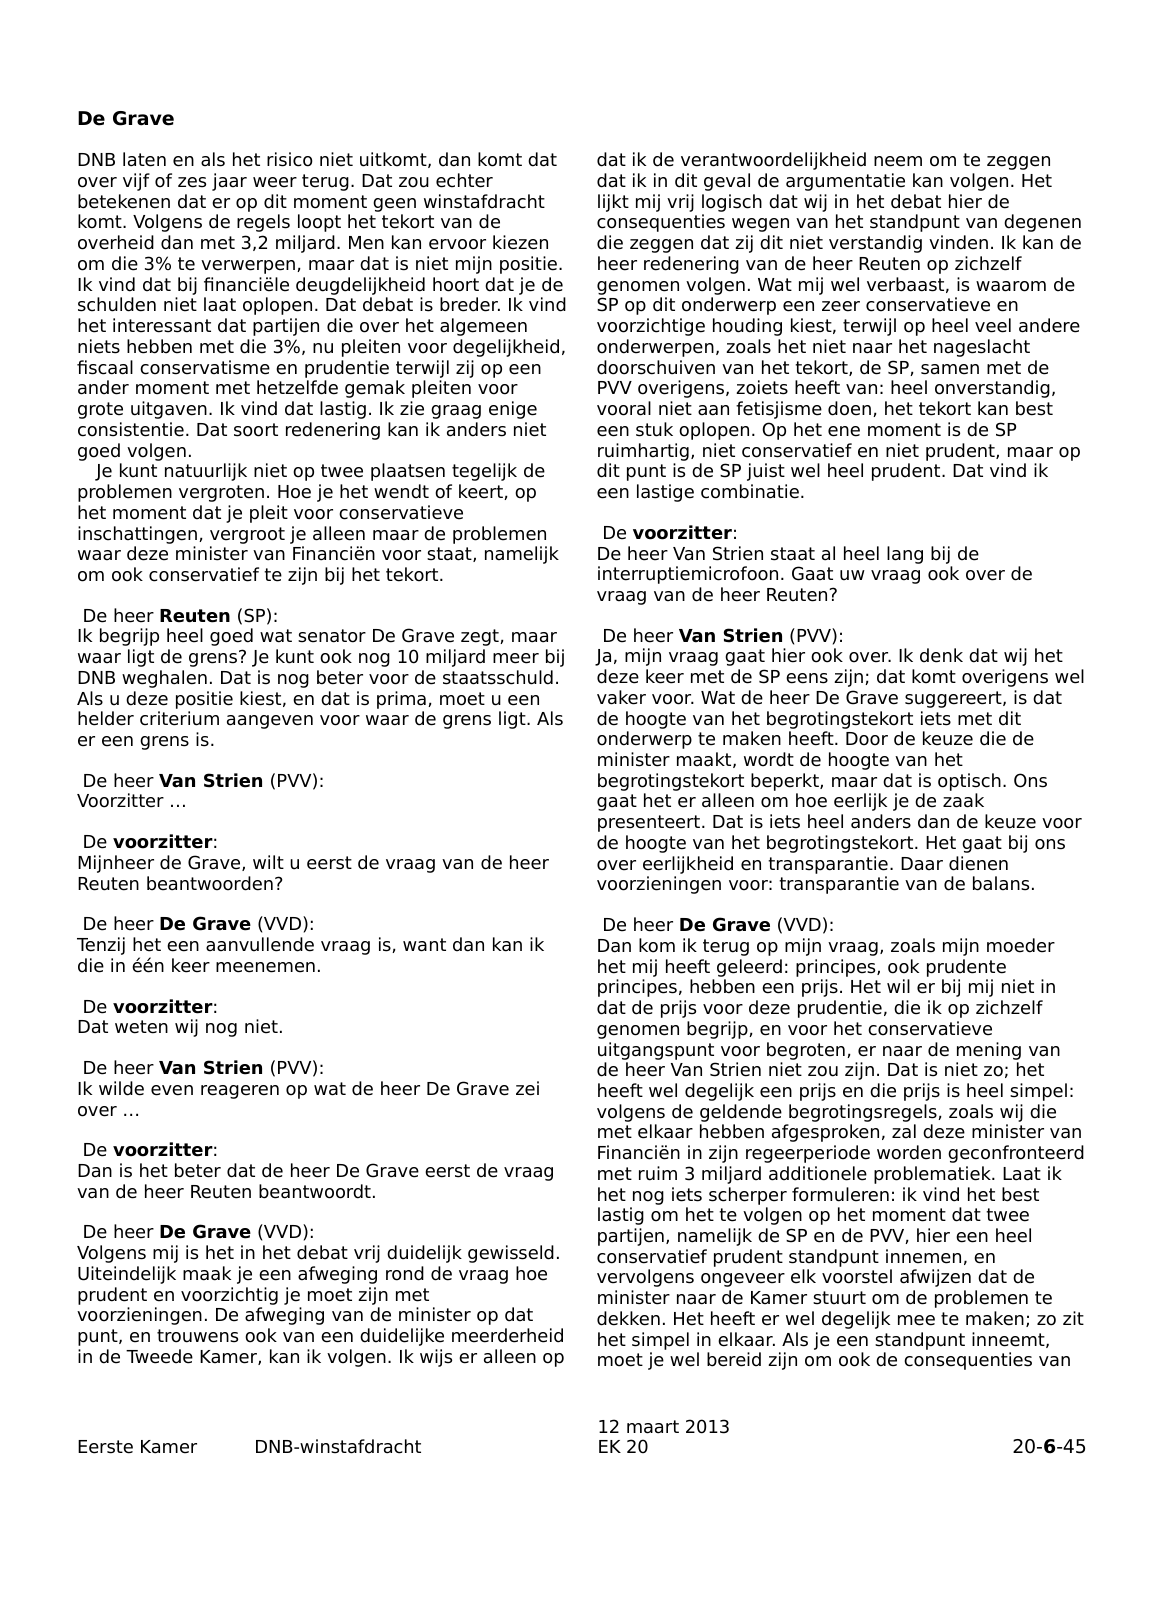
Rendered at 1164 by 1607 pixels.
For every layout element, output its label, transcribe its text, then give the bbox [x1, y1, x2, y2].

text Mijnheer de Grave, wilt u eerst de vraag van de heer Reuten beantwoorden? [77, 853, 567, 894]
text Je kunt natuurlijk niet op twee plaatsen tegelijk de problemen vergroten. Hoe je het wendt of keert, op het moment dat je pleit voor conservatieve inschattingen, vergroot je alleen maar de problemen waar deze minister van Financiën voor staat, namelijk om ook conservatief te zijn bij het tekort. [77, 461, 567, 586]
text dat ik de verantwoordelijkheid neem om te zeggen dat ik in dit geval de argumentatie kan volgen. Het lijkt mij vrij logisch dat wij in het debat hier de consequenties wegen van het standpunt van degenen die zeggen dat zij dit niet verstandig vinden. Ik kan de heer redenering van de heer Reuten op zichzelf genomen volgen. Wat mij wel verbaast, is waarom de SP op dit onderwerp een zeer conservatieve en voorzichtige houding kiest, terwijl op heel veel andere onderwerpen, zoals het niet naar het nageslacht doorschuiven van het tekort, de SP, samen met de PVV overigens, zoiets heeft van: heel onverstandig, vooral niet aan fetisjisme doen, het tekort kan best een stuk oplopen. Op het ene moment is de SP ruimhartig, niet conservatief en niet prudent, maar op dit punt is de SP juist wel heel prudent. Dat vind ik een lastige combinatie. [596, 150, 1087, 503]
text Tenzij het een aanvullende vraag is, want dan kan ik die in één keer meenemen. [77, 935, 567, 976]
text De voorzitter: [596, 523, 1087, 543]
text De heer De Grave (VVD): [77, 1222, 567, 1243]
text De heer Reuten (SP): [77, 606, 567, 626]
text Voorzitter … [77, 791, 567, 812]
text De voorzitter: [77, 996, 567, 1017]
text Ik wilde even reageren op wat de heer De Grave zei over … [77, 1079, 567, 1120]
text De heer De Grave (VVD): [596, 915, 1087, 936]
text De heer Van Strien staat al heel lang bij de interruptiemicrofoon. Gaat uw vraag ook over de vraag van de heer Reuten? [596, 543, 1087, 606]
text DNB laten en als het risico niet uitkomt, dan komt dat over vijf of zes jaar weer terug. Dat zou echter betekenen dat er op dit moment geen winstafdracht komt. Volgens de regels loopt het tekort van de overheid dan met 3,2 miljard. Men kan ervoor kiezen om die 3% te verwerpen, maar dat is niet mijn positie. Ik vind dat bij financiële deugdelijkheid hoort dat je de schulden niet laat oplopen. Dat debat is breder. Ik vind het interessant dat partijen die over het algemeen niets hebben met die 3%, nu pleiten voor degelijkheid, fiscaal conservatisme en prudentie terwijl zij op een ander moment met hetzelfde gemak pleiten voor grote uitgaven. Ik vind dat lastig. Ik zie graag enige consistentie. Dat soort redenering kan ik anders niet goed volgen. [77, 150, 567, 461]
text De voorzitter: [77, 1140, 567, 1161]
text Volgens mij is het in het debat vrij duidelijk gewisseld. Uiteindelijk maak je een afweging rond de vraag hoe prudent en voorzichtig je moet zijn met voorzieningen. De afweging van de minister op dat punt, en trouwens ook van een duidelijke meerderheid in de Tweede Kamer, kan ik volgen. Ik wijs er alleen op [77, 1243, 567, 1367]
text Dat weten wij nog niet. [77, 1017, 567, 1038]
text De heer De Grave (VVD): [77, 914, 567, 935]
text Ja, mijn vraag gaat hier ook over. Ik denk dat wij het deze keer met de SP eens zijn; dat komt overigens wel vaker voor. Wat de heer De Grave suggereert, is dat de hoogte van het begrotingstekort iets met dit onderwerp te maken heeft. Door de keuze die de minister maakt, wordt de hoogte van het begrotingstekort beperkt, maar dat is optisch. Ons gaat het er alleen om hoe eerlijk je de zaak presenteert. Dat is iets heel anders dan de keuze voor de hoogte van het begrotingstekort. Het gaat bij ons over eerlijkheid en transparantie. Daar dienen voorzieningen voor: transparantie van de balans. [596, 646, 1087, 895]
text Dan is het beter dat de heer De Grave eerst de vraag van de heer Reuten beantwoordt. [77, 1161, 567, 1202]
text Ik begrijp heel goed wat senator De Grave zegt, maar waar ligt de grens? Je kunt ook nog 10 miljard meer bij DNB weghalen. Dat is nog beter voor de staatsschuld. Als u deze positie kiest, en dat is prima, moet u een helder criterium aangeven voor waar de grens ligt. Als er een grens is. [77, 626, 567, 751]
text De heer Van Strien (PVV): [596, 626, 1087, 646]
text De heer Van Strien (PVV): [77, 1058, 567, 1079]
text De heer Van Strien (PVV): [77, 771, 567, 791]
text Dan kom ik terug op mijn vraag, zoals mijn moeder het mij heeft geleerd: principes, ook prudente principes, hebben een prijs. Het wil er bij mij niet in dat de prijs voor deze prudentie, die ik op zichzelf genomen begrijp, en voor het conservatieve uitgangspunt voor begroten, er naar de mening van de heer Van Strien niet zou zijn. Dat is niet zo; het heeft wel degelijk een prijs en die prijs is heel simpel: volgens de geldende begrotingsregels, zoals wij die met elkaar hebben afgesproken, zal deze minister van Financiën in zijn regeerperiode worden geconfronteerd met ruim 3 miljard additionele problematiek. Laat ik het nog iets scherper formuleren: ik vind het best lastig om het te volgen op het moment dat twee partijen, namelijk de SP en de PVV, hier een heel conservatief prudent standpunt innemen, en vervolgens ongeveer elk voorstel afwijzen dat de minister naar de Kamer stuurt om de problemen te dekken. Het heeft er wel degelijk mee te maken; zo zit het simpel in elkaar. Als je een standpunt inneemt, moet je wel bereid zijn om ook de consequenties van [596, 936, 1087, 1371]
text De voorzitter: [77, 832, 567, 853]
